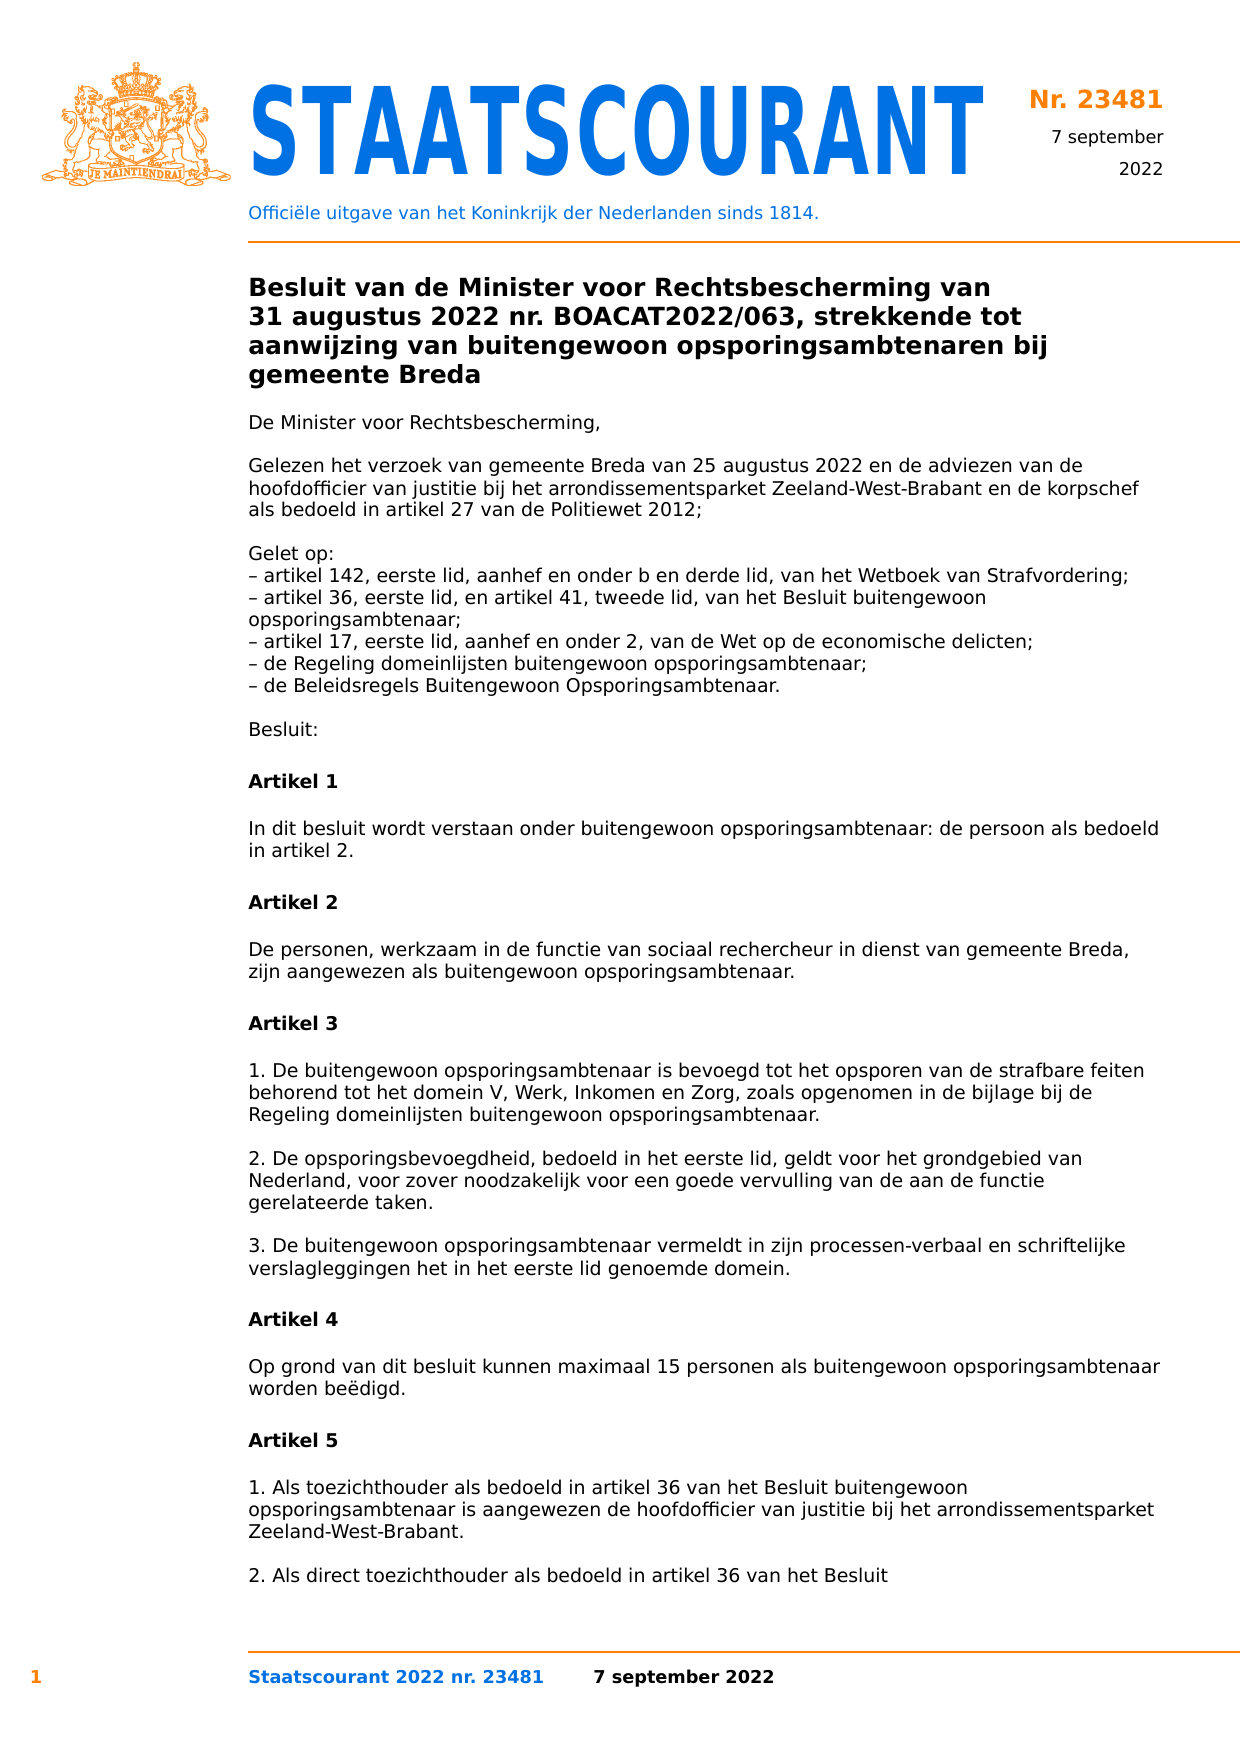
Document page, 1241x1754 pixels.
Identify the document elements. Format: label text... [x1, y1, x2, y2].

text Gelet op: [248, 543, 1163, 565]
table_header STAATSCOURANT [248, 62, 998, 203]
text – artikel 36, eerste lid, en artikel 41, tweede lid, van het Besluit buitengewoon opsporingsambtenaar; [248, 587, 1163, 631]
text – de Beleidsregels Buitengewoon Opsporingsambtenaar. [248, 675, 1163, 697]
subtitle Artikel 1 [248, 771, 1163, 793]
text – artikel 17, eerste lid, aanhef en onder 2, van de Wet op de economische delicten; [248, 631, 1163, 653]
text In dit besluit wordt verstaan onder buitengewoon opsporingsambtenaar: de persoon als bedoeld in artikel 2. [248, 818, 1163, 862]
text – de Regeling domeinlijsten buitengewoon opsporingsambtenaar; [248, 653, 1163, 675]
text 2. De opsporingsbevoegdheid, bedoeld in het eerste lid, geldt voor het grondgebied van Nederland, voor zover noodzakelijk voor een goede vervulling van de aan de functie gerelateerde taken. [248, 1148, 1163, 1213]
text De personen, werkzaam in de functie van sociaal rechercheur in dienst van gemeente Breda, zijn aangewezen als buitengewoon opsporingsambtenaar. [248, 939, 1163, 983]
text 2. Als direct toezichthouder als bedoeld in artikel 36 van het Besluit [248, 1565, 1163, 1587]
subtitle Artikel 4 [248, 1309, 1163, 1331]
subtitle Artikel 3 [248, 1013, 1163, 1035]
text 1. De buitengewoon opsporingsambtenaar is bevoegd tot het opsporen van de strafbare feiten behorend tot het domein V, Werk, Inkomen en Zorg, zoals opgenomen in de bijlage bij de Regeling domeinlijsten buitengewoon opsporingsambtenaar. [248, 1060, 1163, 1126]
text Gelezen het verzoek van gemeente Breda van 25 augustus 2022 en de adviezen van de hoofdofficier van justitie bij het arrondissementsparket Zeeland-West-Brabant en de korpschef als bedoeld in artikel 27 van de Politiewet 2012; [248, 455, 1163, 521]
text De Minister voor Rechtsbescherming, [248, 412, 1163, 433]
picture [41, 62, 231, 186]
text Besluit: [248, 719, 1163, 741]
subtitle Artikel 2 [248, 892, 1163, 914]
table_header [25, 62, 248, 241]
text 1. Als toezichthouder als bedoeld in artikel 36 van het Besluit buitengewoon opsporingsambtenaar is aangewezen de hoofdofficier van justitie bij het arrondissementsparket Zeeland-West-Brabant. [248, 1477, 1163, 1543]
table_cell 7 september [998, 121, 1240, 153]
text Op grond van dit besluit kunnen maximaal 15 personen als buitengewoon opsporingsambtenaar worden beëdigd. [248, 1356, 1163, 1400]
text – artikel 142, eerste lid, aanhef en onder b en derde lid, van het Wetboek van Strafvordering; [248, 565, 1163, 587]
table_header Nr. 23481 [998, 62, 1240, 121]
table_cell Officiële uitgave van het Koninkrijk der Nederlanden sinds 1814. [248, 203, 1240, 241]
text 3. De buitengewoon opsporingsambtenaar vermeldt in zijn processen-verbaal en schriftelijke verslagleggingen het in het eerste lid genoemde domein. [248, 1235, 1163, 1279]
subtitle Besluit van de Minister voor Rechtsbescherming van 31 augustus 2022 nr. BOACAT2022/063, strekkende tot aanwijzing van buitengewoon opsporingsambtenaren bij gemeente Breda [248, 273, 1163, 390]
subtitle Artikel 5 [248, 1430, 1163, 1452]
table_cell 2022 [998, 153, 1240, 203]
